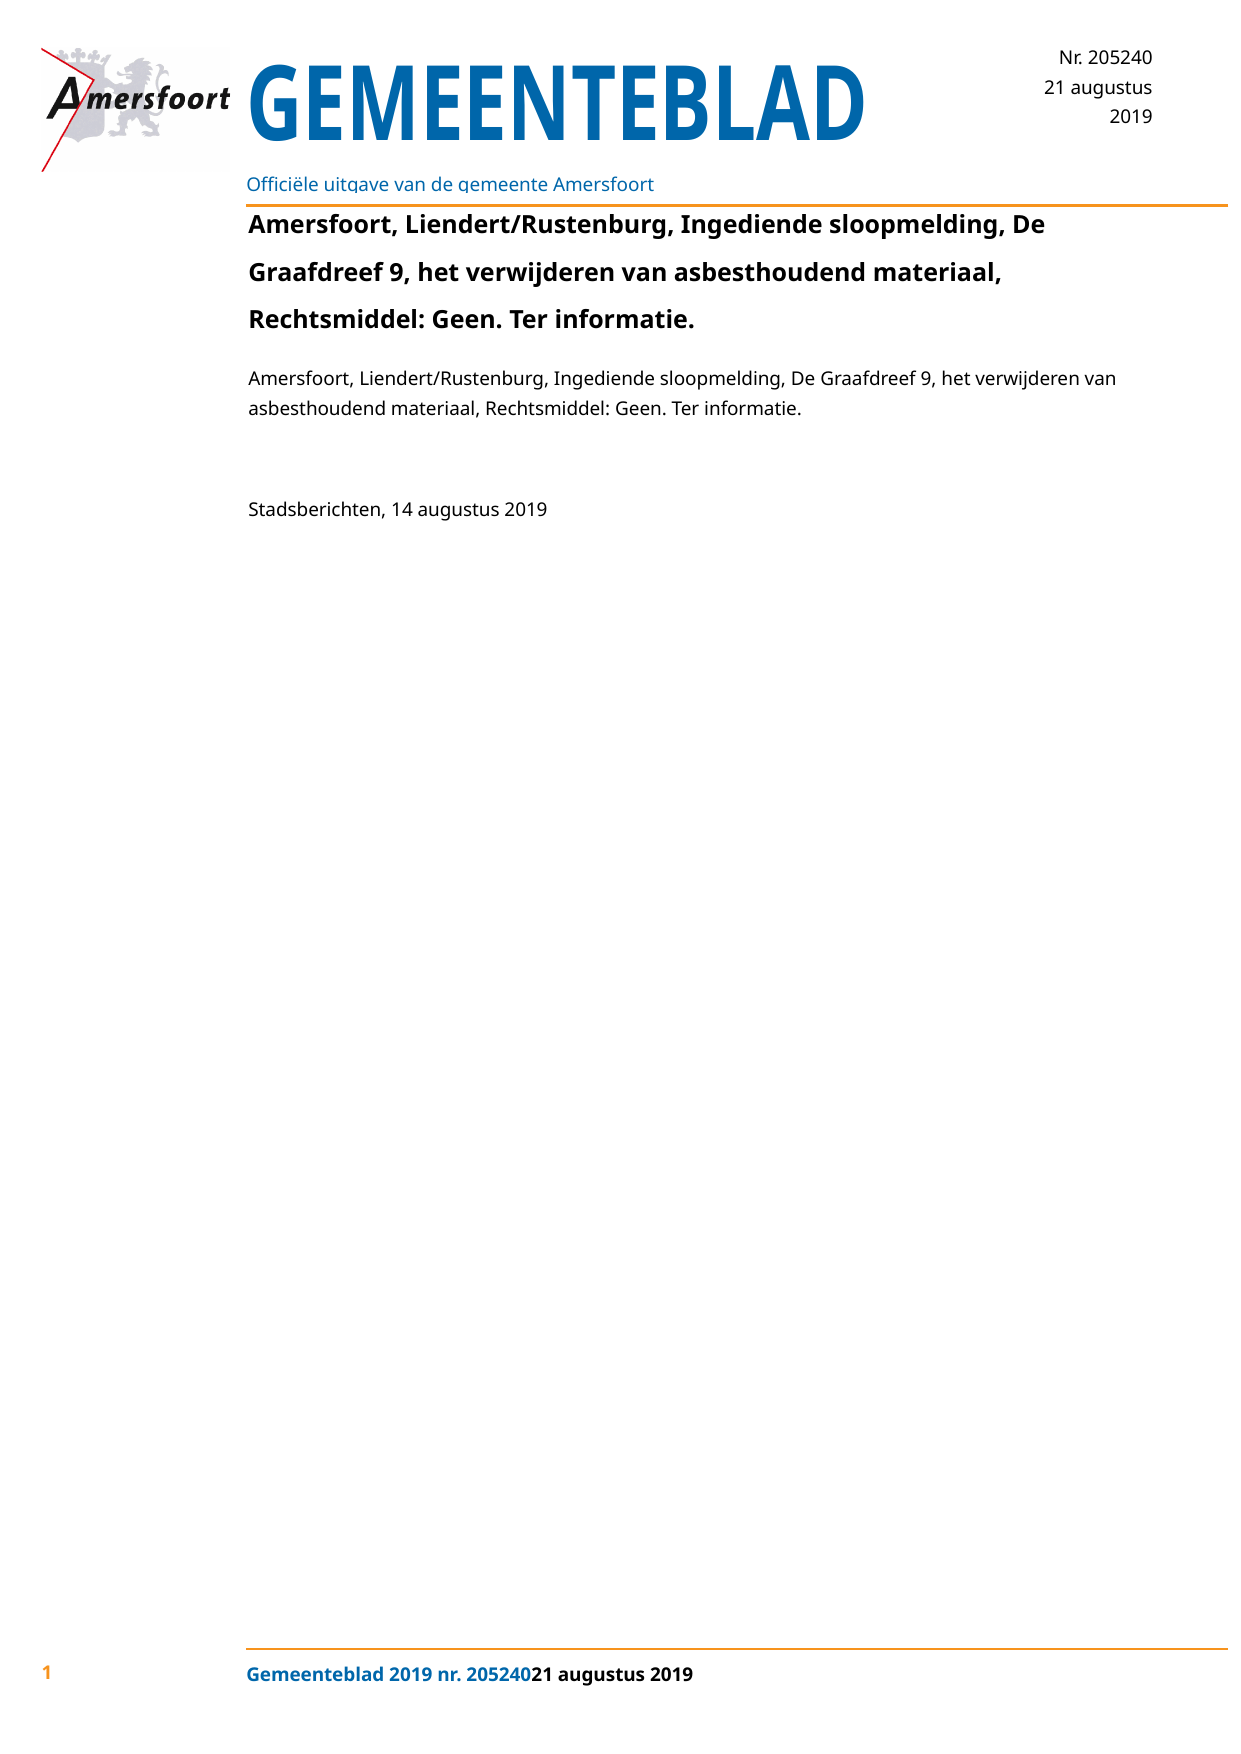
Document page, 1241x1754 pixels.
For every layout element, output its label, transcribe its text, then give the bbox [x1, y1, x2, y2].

text Amersfoort, Liendert/Rustenburg, Ingediende sloopmelding, De Graafdreef 9, het verwijderen van asbesthoudend materiaal, Rechtsmiddel: Geen. Ter informatie. [248, 366, 1152, 421]
text Stadsberichten, 14 augustus 2019 [248, 496, 1152, 522]
picture [41, 47, 231, 172]
text Amersfoort, Liendert/Rustenburg, Ingediende sloopmelding, De Graafdreef 9, het verwijderen van asbesthoudend materiaal, Rechtsmiddel: Geen. Ter informatie. [248, 207, 1152, 336]
